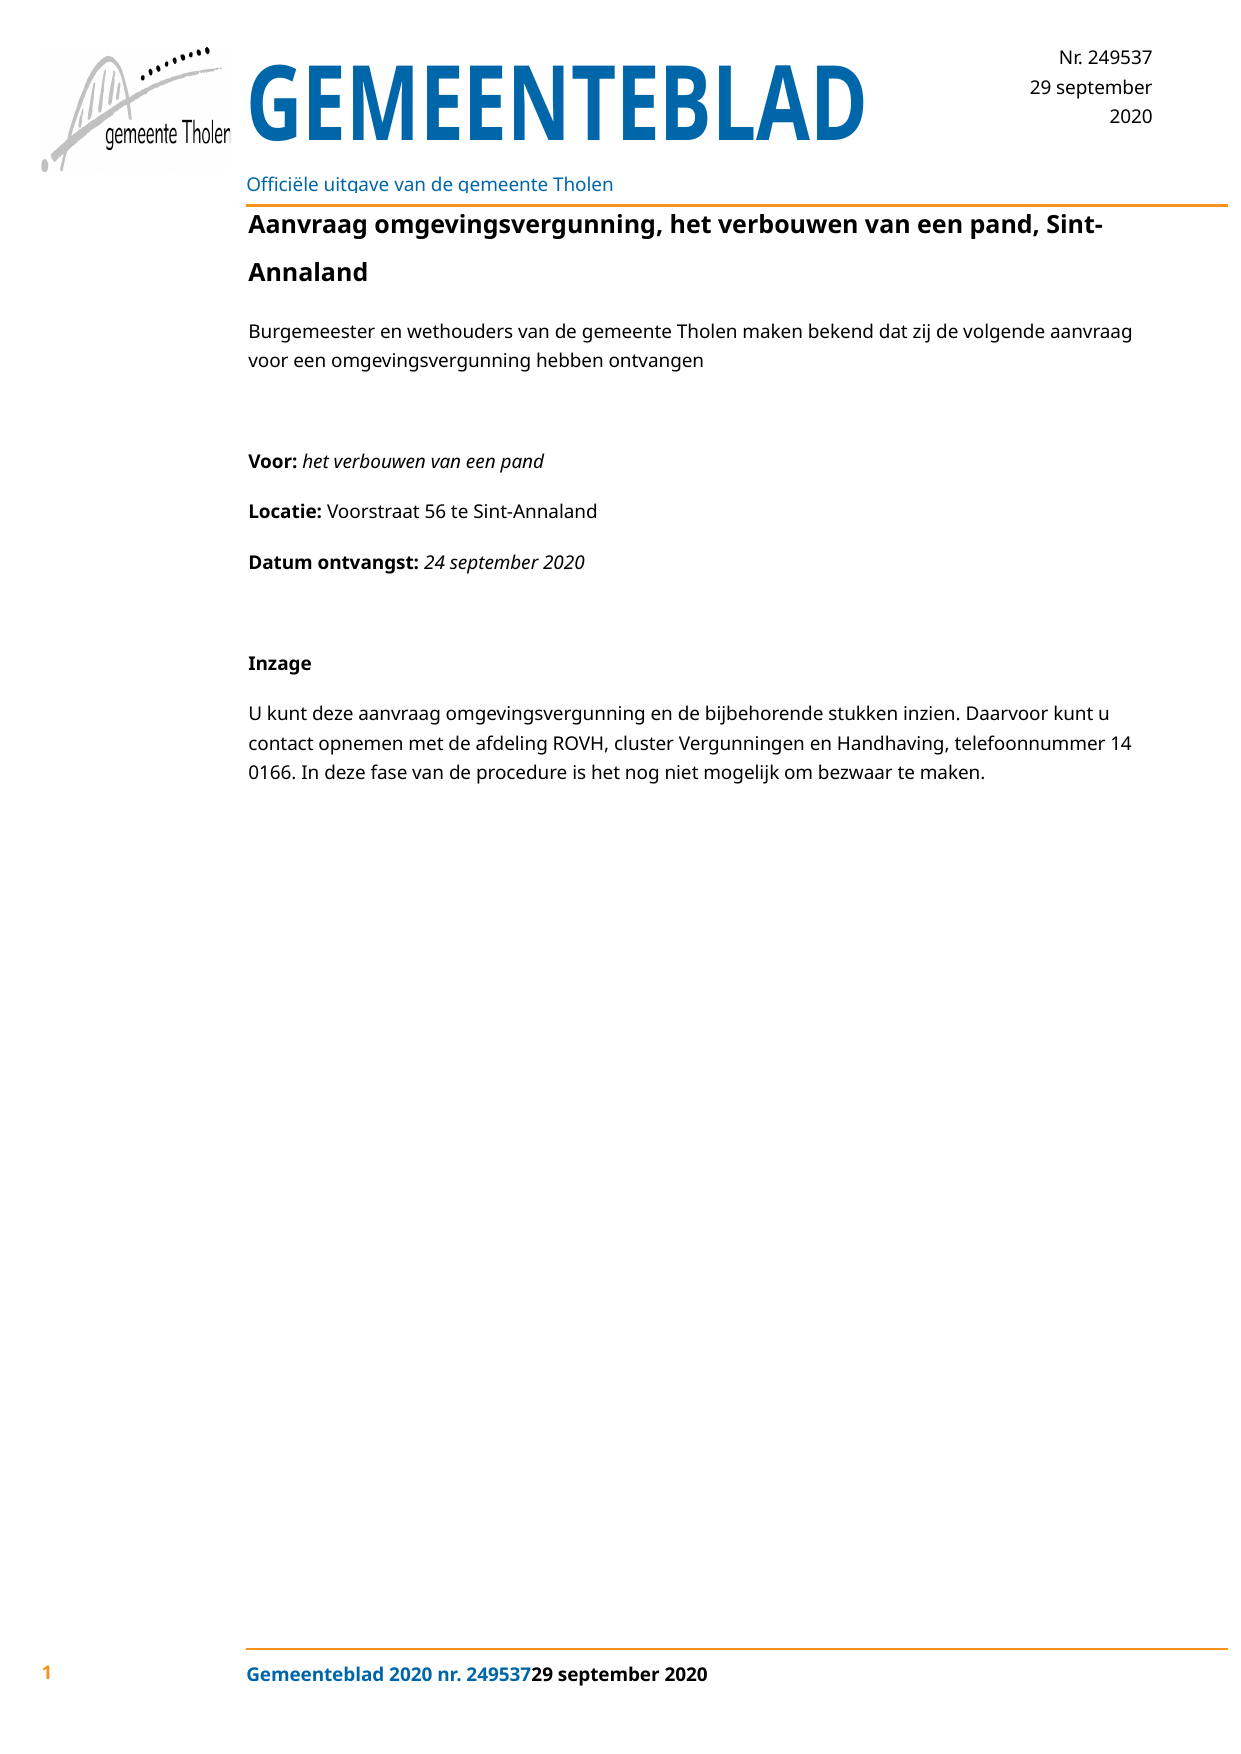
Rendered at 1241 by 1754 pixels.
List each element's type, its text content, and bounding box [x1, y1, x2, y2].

text Inzage [248, 650, 1152, 676]
text Aanvraag omgevingsvergunning, het verbouwen van een pand, Sint-Annaland [248, 207, 1152, 288]
text Locatie: Voorstraat 56 te Sint-Annaland [248, 499, 1152, 524]
picture [41, 47, 231, 172]
text Burgemeester en wethouders van de gemeente Tholen maken bekend dat zij de volgende aanvraag voor een omgevingsvergunning hebben ontvangen [248, 318, 1152, 373]
text Voor: het verbouwen van een pand [248, 448, 1152, 474]
text U kunt deze aanvraag omgevingsvergunning en de bijbehorende stukken inzien. Daarvoor kunt u contact opnemen met de afdeling ROVH, cluster Vergunningen en Handhaving, telefoonnummer 14 0166. In deze fase van de procedure is het nog niet mogelijk om bezwaar te maken. [248, 700, 1152, 785]
text Datum ontvangst: 24 september 2020 [248, 549, 1152, 575]
